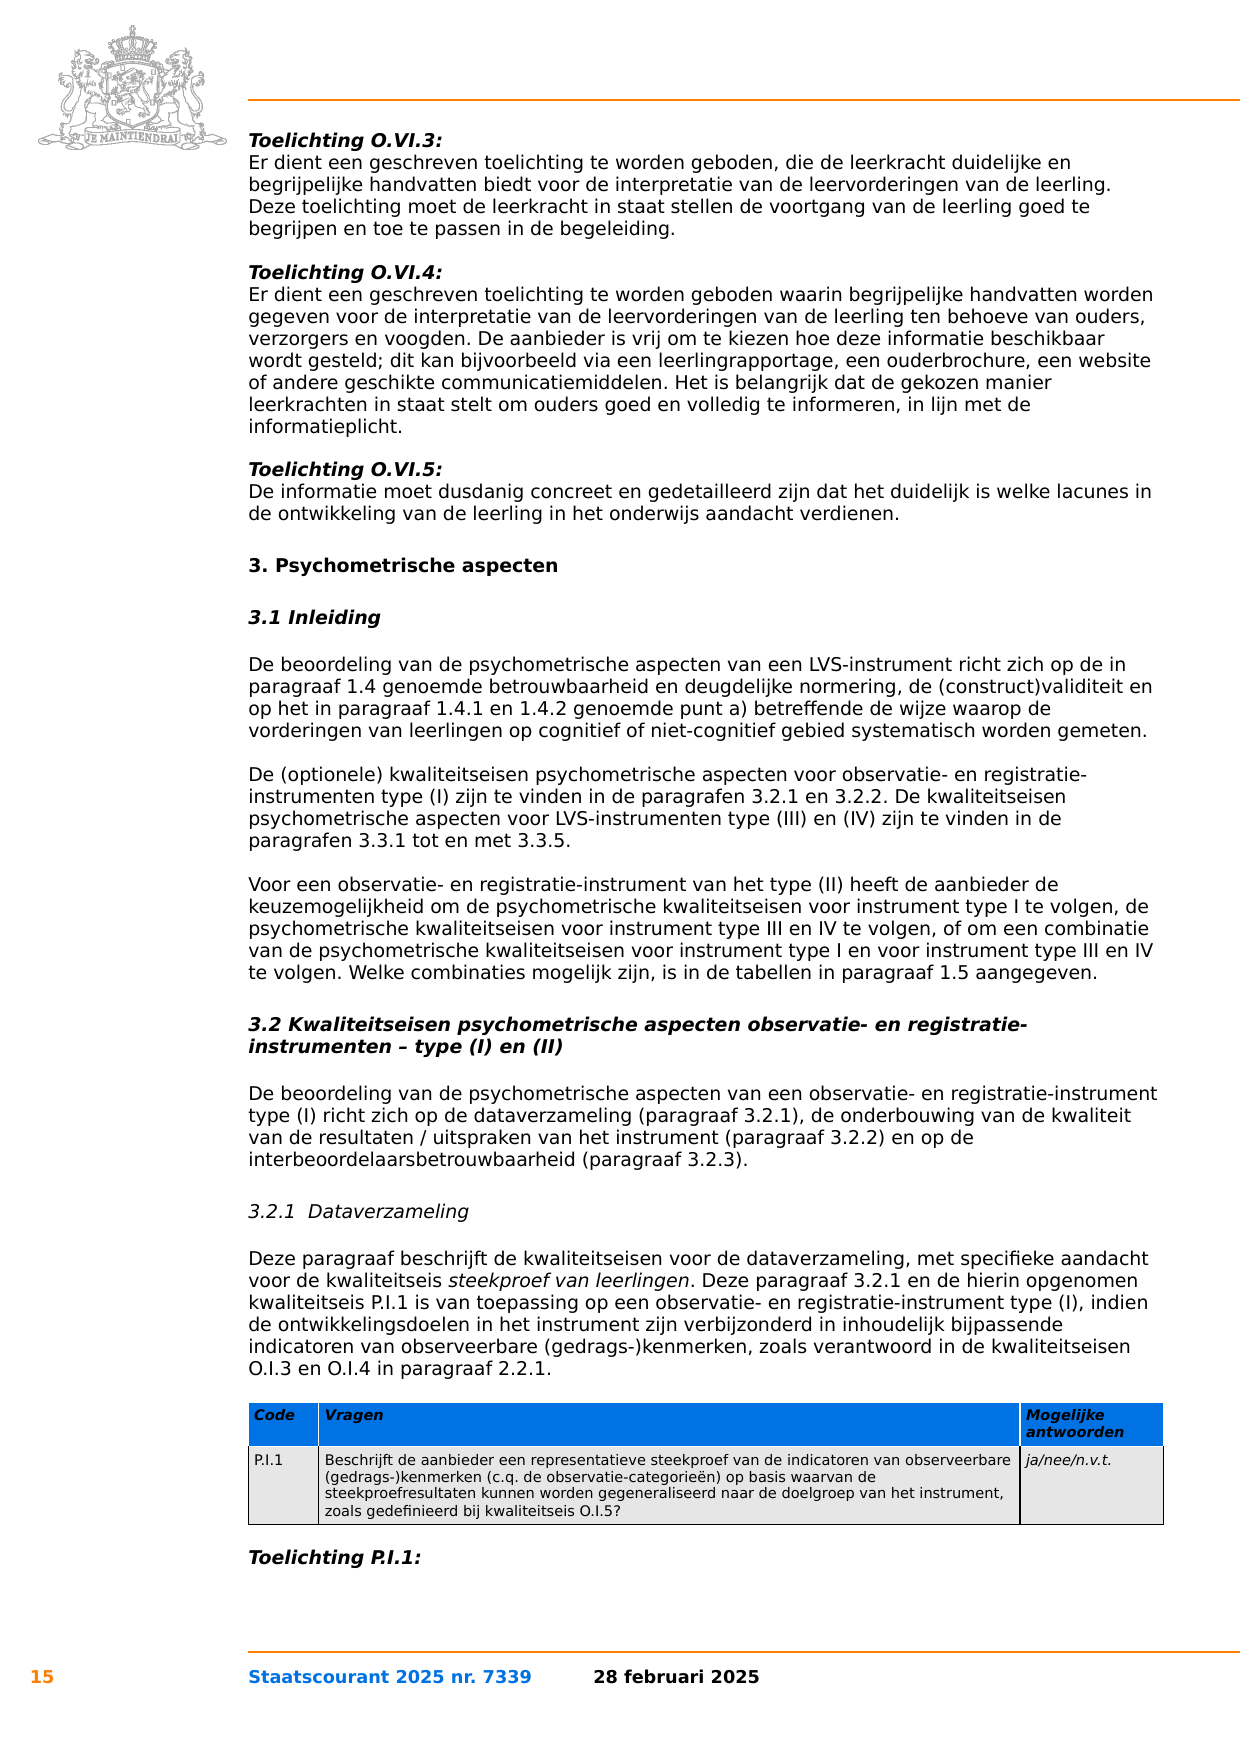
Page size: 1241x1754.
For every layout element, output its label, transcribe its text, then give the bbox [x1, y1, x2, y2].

table_header Code [249, 1403, 318, 1446]
subtitle 3.2 Kwaliteitseisen psychometrische aspecten observatie- en registratie-instrumenten – type (I) en (II) [248, 1014, 1163, 1058]
subtitle 3.1 Inleiding [248, 607, 1163, 629]
text Voor een observatie- en registratie-instrument van het type (II) heeft de aanbieder de keuzemogelijkheid om de psychometrische kwaliteitseisen voor instrument type I te volgen, de psychometrische kwaliteitseisen voor instrument type III en IV te volgen, of om een combinatie van de psychometrische kwaliteitseisen voor instrument type I en voor instrument type III en IV te volgen. Welke combinaties mogelijk zijn, is in de tabellen in paragraaf 1.5 aangegeven. [248, 874, 1163, 984]
table_cell ja/nee/n.v.t. [1021, 1447, 1163, 1524]
subtitle 3.2.1 Dataverzameling [248, 1201, 1163, 1223]
text De informatie moet dusdanig concreet en gedetailleerd zijn dat het duidelijk is welke lacunes in de ontwikkeling van de leerling in het onderwijs aandacht verdienen. [248, 481, 1163, 525]
table_header Mogelijke antwoorden [1021, 1403, 1163, 1446]
text De (optionele) kwaliteitseisen psychometrische aspecten voor observatie- en registratie-instrumenten type (I) zijn te vinden in de paragrafen 3.2.1 en 3.2.2. De kwaliteitseisen psychometrische aspecten voor LVS-instrumenten type (III) en (IV) zijn te vinden in de paragrafen 3.3.1 tot en met 3.3.5. [248, 764, 1163, 852]
text De beoordeling van de psychometrische aspecten van een LVS-instrument richt zich op de in paragraaf 1.4 genoemde betrouwbaarheid en deugdelijke normering, de (construct)validiteit en op het in paragraaf 1.4.1 en 1.4.2 genoemde punt a) betreffende de wijze waarop de vorderingen van leerlingen op cognitief of niet-cognitief gebied systematisch worden gemeten. [248, 654, 1163, 742]
text Toelichting P.I.1: [248, 1547, 1163, 1569]
subtitle 3. Psychometrische aspecten [248, 555, 1163, 577]
table_cell P.I.1 [249, 1447, 318, 1524]
table_header Vragen [319, 1403, 1019, 1446]
table_cell Beschrijft de aanbieder een representatieve steekproef van de indicatoren van observeerbare (gedrags-)kenmerken (c.q. de observatie-categorieën) op basis waarvan de steekproefresultaten kunnen worden gegeneraliseerd naar de doelgroep van het instrument, zoals gedefinieerd bij kwaliteitseis O.I.5? [319, 1447, 1019, 1524]
text Toelichting O.VI.3: [248, 130, 1163, 152]
text Deze paragraaf beschrijft de kwaliteitseisen voor de dataverzameling, met specifieke aandacht voor de kwaliteitseis steekproef van leerlingen. Deze paragraaf 3.2.1 en de hierin opgenomen kwaliteitseis P.I.1 is van toepassing op een observatie- en registratie-instrument type (I), indien de ontwikkelingsdoelen in het instrument zijn verbijzonderd in inhoudelijk bijpassende indicatoren van observeerbare (gedrags-)kenmerken, zoals verantwoord in de kwaliteitseisen O.I.3 en O.I.4 in paragraaf 2.2.1. [248, 1248, 1163, 1379]
picture [38, 25, 227, 150]
text Toelichting O.VI.4: [248, 262, 1163, 284]
text Toelichting O.VI.5: [248, 459, 1163, 481]
text De beoordeling van de psychometrische aspecten van een observatie- en registratie-instrument type (I) richt zich op de dataverzameling (paragraaf 3.2.1), de onderbouwing van de kwaliteit van de resultaten / uitspraken van het instrument (paragraaf 3.2.2) en op de interbeoordelaarsbetrouwbaarheid (paragraaf 3.2.3). [248, 1083, 1163, 1171]
text Er dient een geschreven toelichting te worden geboden waarin begrijpelijke handvatten worden gegeven voor de interpretatie van de leervorderingen van de leerling ten behoeve van ouders, verzorgers en voogden. De aanbieder is vrij om te kiezen hoe deze informatie beschikbaar wordt gesteld; dit kan bijvoorbeeld via een leerlingrapportage, een ouderbrochure, een website of andere geschikte communicatiemiddelen. Het is belangrijk dat de gekozen manier leerkrachten in staat stelt om ouders goed en volledig te informeren, in lijn met de informatieplicht. [248, 284, 1163, 437]
text Er dient een geschreven toelichting te worden geboden, die de leerkracht duidelijke en begrijpelijke handvatten biedt voor de interpretatie van de leervorderingen van de leerling. Deze toelichting moet de leerkracht in staat stellen de voortgang van de leerling goed te begrijpen en toe te passen in de begeleiding. [248, 152, 1163, 240]
